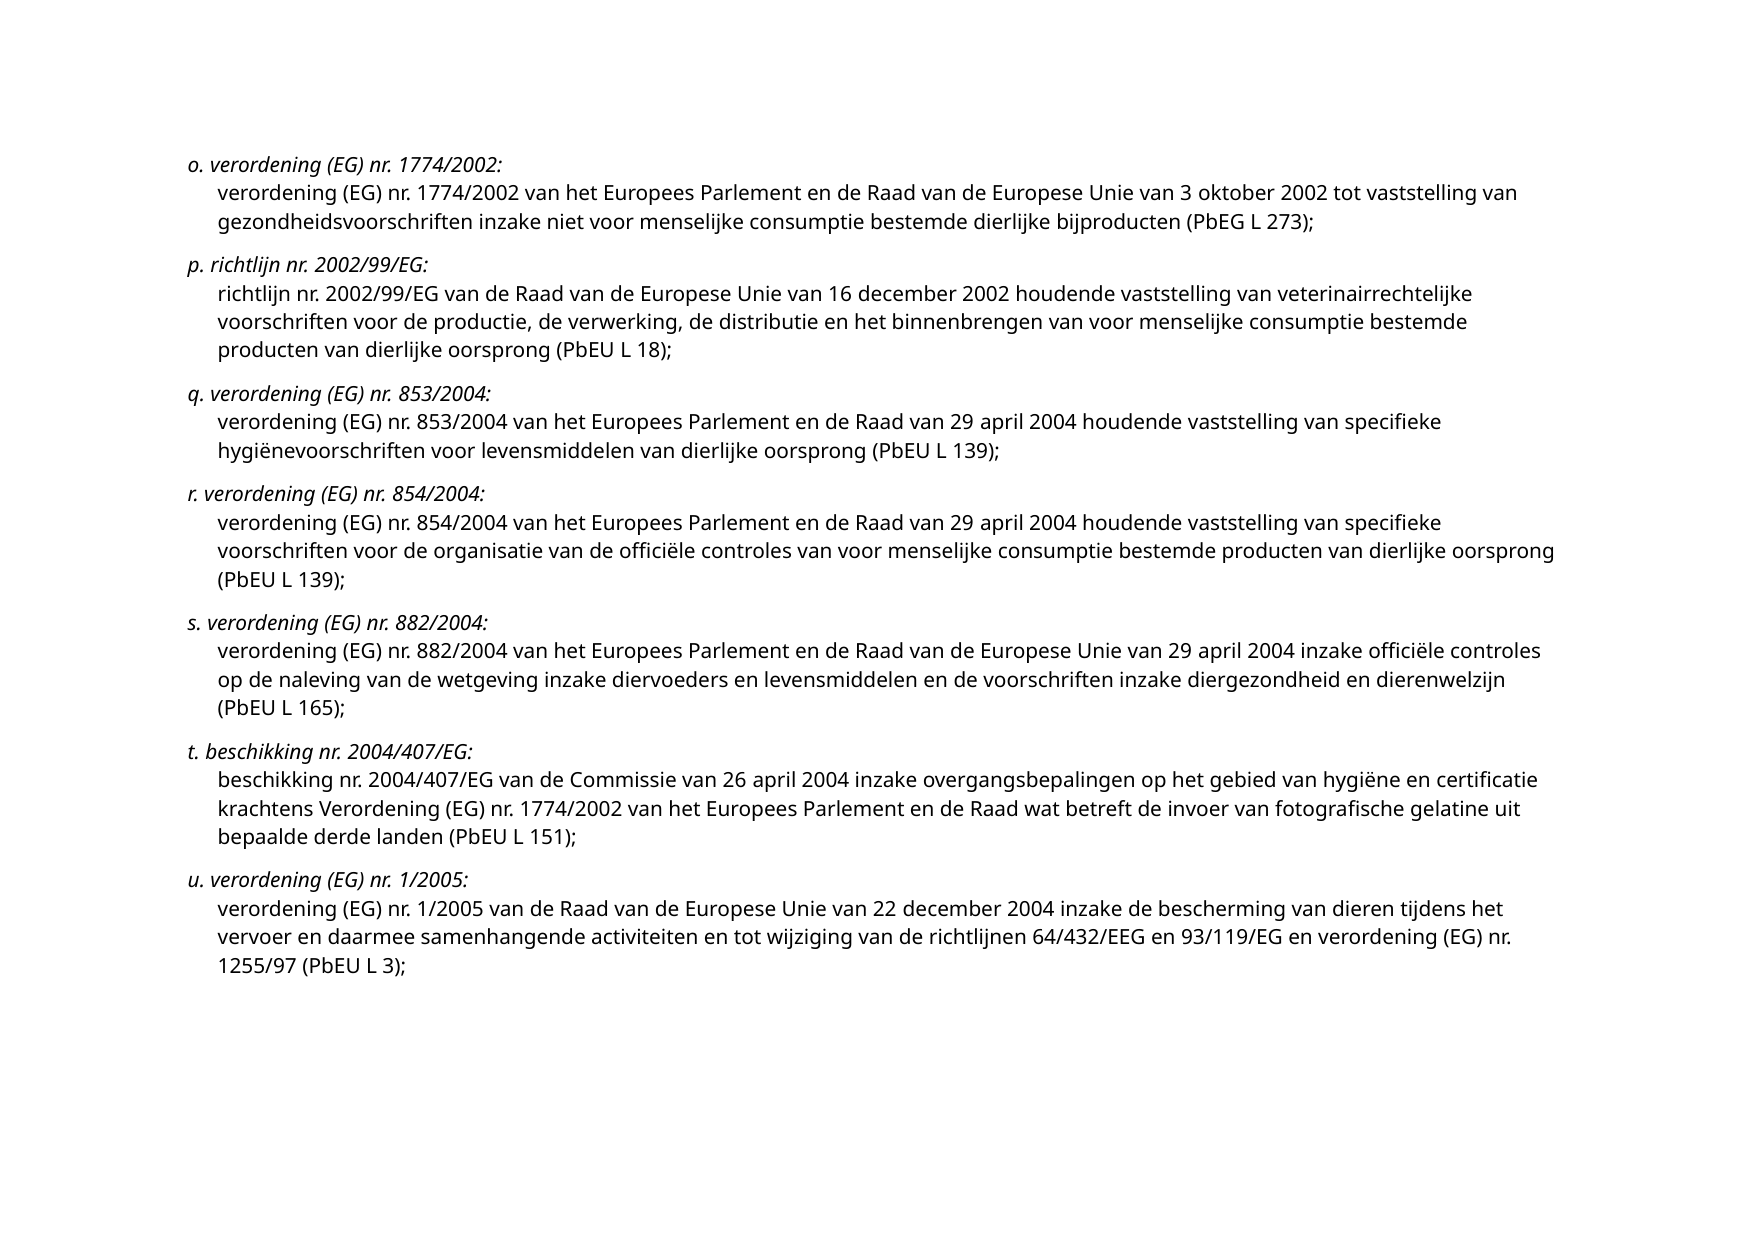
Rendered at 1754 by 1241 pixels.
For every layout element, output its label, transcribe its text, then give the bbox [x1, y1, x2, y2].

text t. beschikking nr. 2004/407/EG: [187, 737, 1566, 765]
text q. verordening (EG) nr. 853/2004: [187, 379, 1566, 407]
text s. verordening (EG) nr. 882/2004: [187, 608, 1566, 637]
text verordening (EG) nr. 1/2005 van de Raad van de Europese Unie van 22 december 2004 inzake de bescherming van dieren tijdens het vervoer en daarmee samenhangende activiteiten en tot wijziging van de richtlijnen 64/432/EEG en 93/119/EG en verordening (EG) nr. 1255/97 (PbEU L 3); [217, 894, 1566, 979]
text u. verordening (EG) nr. 1/2005: [187, 866, 1566, 894]
text verordening (EG) nr. 854/2004 van het Europees Parlement en de Raad van 29 april 2004 houdende vaststelling van specifieke voorschriften voor de organisatie van de officiële controles van voor menselijke consumptie bestemde producten van dierlijke oorsprong (PbEU L 139); [217, 508, 1566, 593]
text o. verordening (EG) nr. 1774/2002: [187, 150, 1566, 178]
text beschikking nr. 2004/407/EG van de Commissie van 26 april 2004 inzake overgangsbepalingen op het gebied van hygiëne en certificatie krachtens Verordening (EG) nr. 1774/2002 van het Europees Parlement en de Raad wat betreft de invoer van fotografische gelatine uit bepaalde derde landen (PbEU L 151); [217, 765, 1566, 851]
text r. verordening (EG) nr. 854/2004: [187, 479, 1566, 508]
text p. richtlijn nr. 2002/99/EG: [187, 250, 1566, 279]
text verordening (EG) nr. 1774/2002 van het Europees Parlement en de Raad van de Europese Unie van 3 oktober 2002 tot vaststelling van gezondheidsvoorschriften inzake niet voor menselijke consumptie bestemde dierlijke bijproducten (PbEG L 273); [217, 178, 1566, 235]
text verordening (EG) nr. 853/2004 van het Europees Parlement en de Raad van 29 april 2004 houdende vaststelling van specifieke hygiënevoorschriften voor levensmiddelen van dierlijke oorsprong (PbEU L 139); [217, 407, 1566, 464]
text verordening (EG) nr. 882/2004 van het Europees Parlement en de Raad van de Europese Unie van 29 april 2004 inzake officiële controles op de naleving van de wetgeving inzake diervoeders en levensmiddelen en de voorschriften inzake diergezondheid en dierenwelzijn (PbEU L 165); [217, 637, 1566, 722]
text richtlijn nr. 2002/99/EG van de Raad van de Europese Unie van 16 december 2002 houdende vaststelling van veterinairrechtelijke voorschriften voor de productie, de verwerking, de distributie en het binnenbrengen van voor menselijke consumptie bestemde producten van dierlijke oorsprong (PbEU L 18); [217, 279, 1566, 364]
